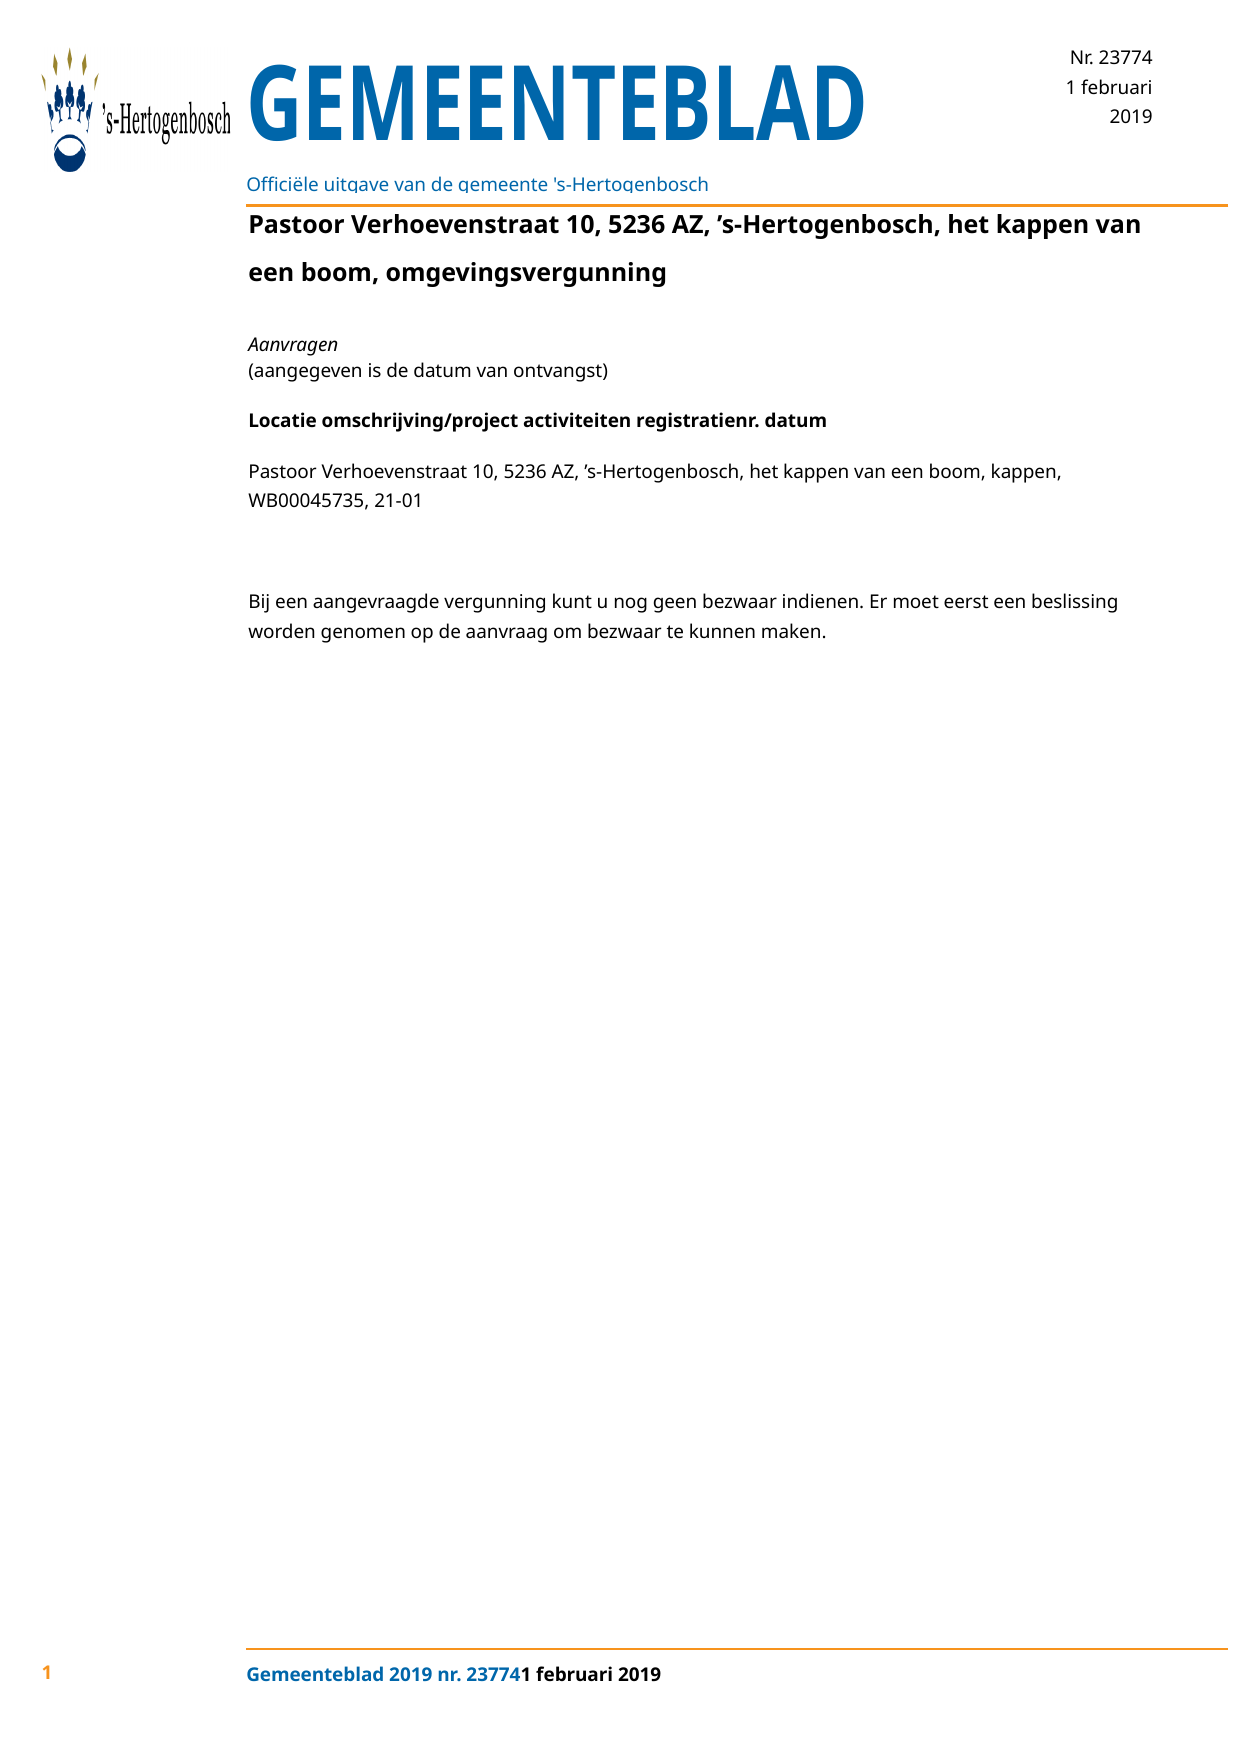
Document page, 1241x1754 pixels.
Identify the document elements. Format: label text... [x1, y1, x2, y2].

text Pastoor Verhoevenstraat 10, 5236 AZ, ’s-Hertogenbosch, het kappen van een boom, kappen, WB00045735, 21-01 [248, 458, 1152, 513]
text Bij een aangevraagde vergunning kunt u nog geen bezwaar indienen. Er moet eerst een beslissing worden genomen op de aanvraag om bezwaar te kunnen maken. [248, 588, 1152, 644]
text Locatie omschrijving/project activiteiten registratienr. datum [248, 408, 1152, 433]
text (aangegeven is de datum van ontvangst) [248, 357, 1152, 383]
picture [41, 47, 231, 172]
text Pastoor Verhoevenstraat 10, 5236 AZ, ’s-Hertogenbosch, het kappen van een boom, omgevingsvergunning [248, 207, 1152, 288]
text Aanvragen [248, 331, 1152, 357]
